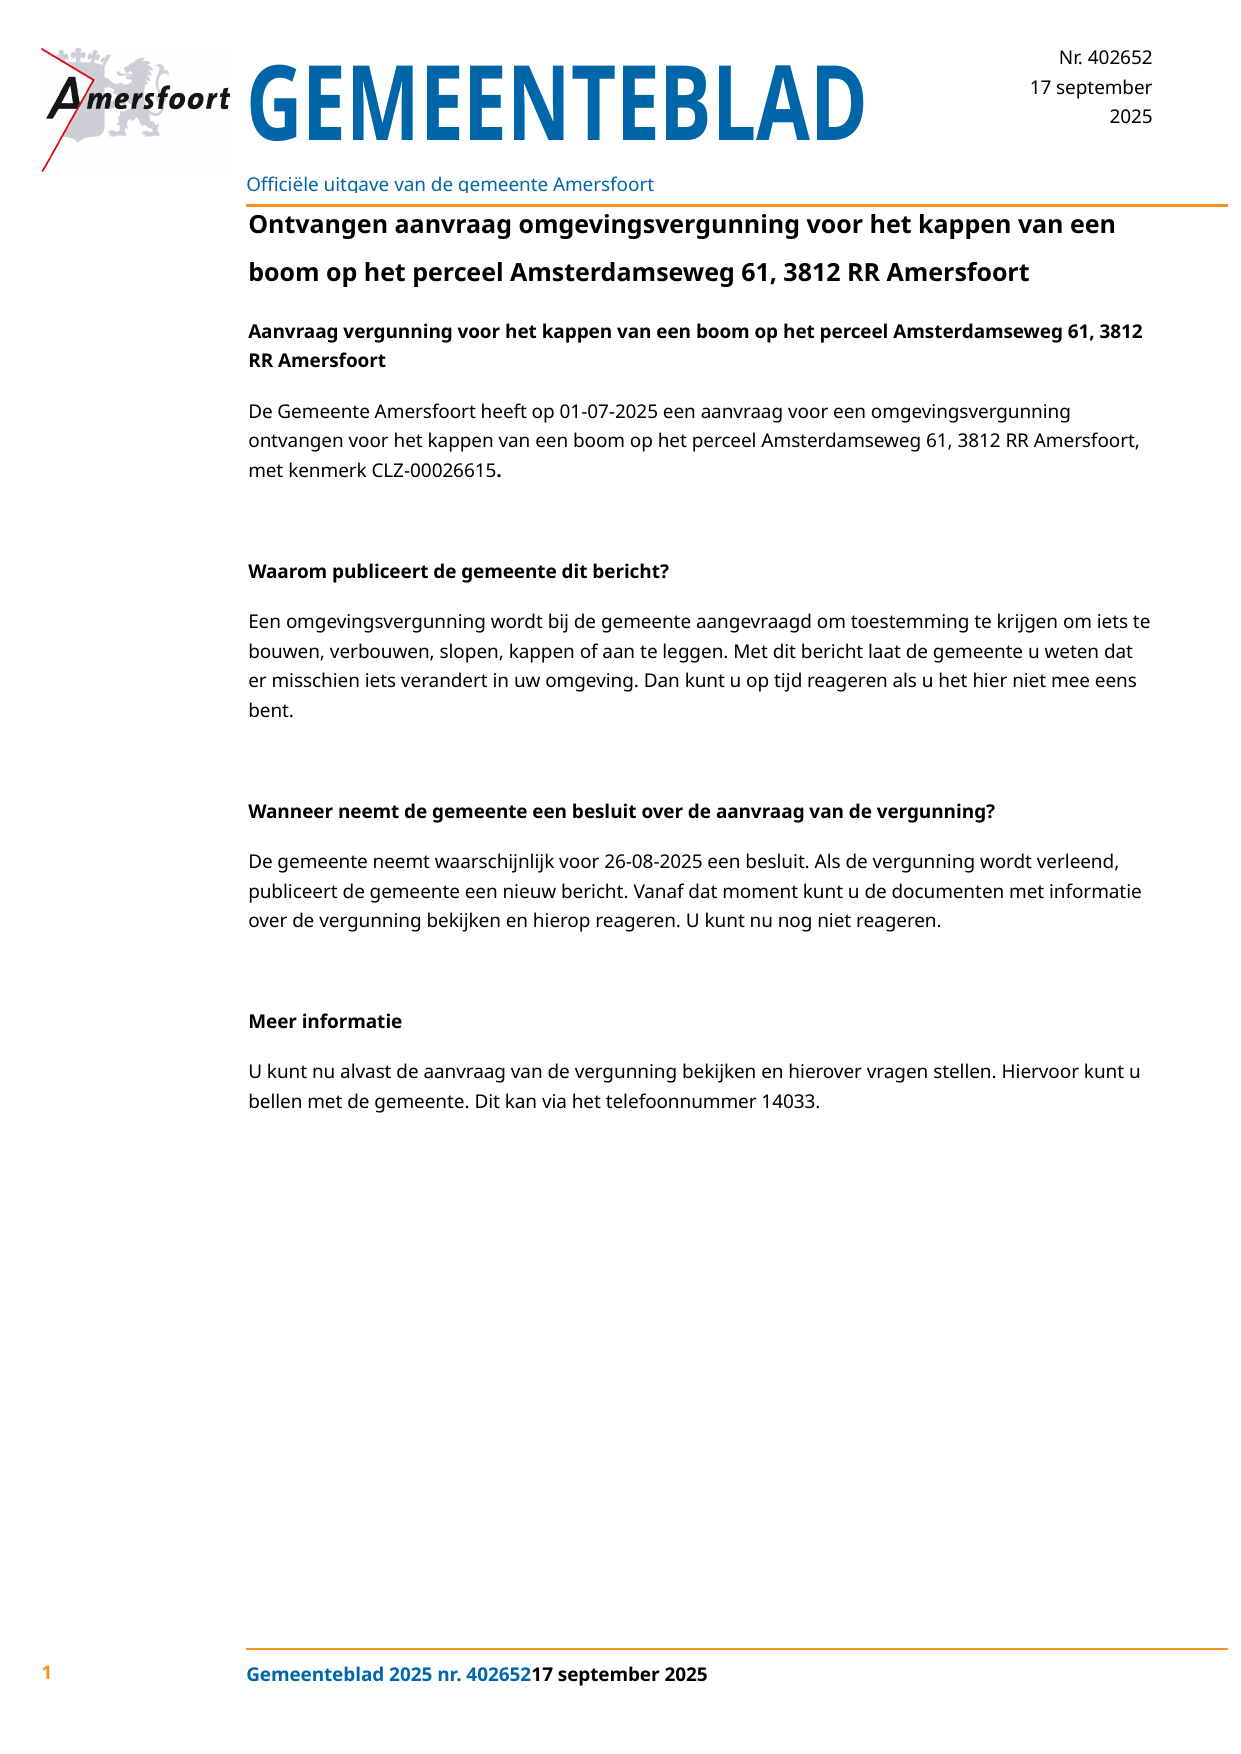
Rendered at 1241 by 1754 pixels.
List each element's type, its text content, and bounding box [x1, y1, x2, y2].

text U kunt nu alvast de aanvraag van de vergunning bekijken en hierover vragen stellen. Hiervoor kunt u bellen met de gemeente. Dit kan via het telefoonnummer 14033. [248, 1059, 1152, 1114]
text Ontvangen aanvraag omgevingsvergunning voor het kappen van een boom op het perceel Amsterdamseweg 61, 3812 RR Amersfoort [248, 207, 1152, 288]
text Wanneer neemt de gemeente een besluit over de aanvraag van de vergunning? [248, 798, 1152, 824]
text De gemeente neemt waarschijnlijk voor 26-08-2025 een besluit. Als de vergunning wordt verleend, publiceert de gemeente een nieuw bericht. Vanaf dat moment kunt u de documenten met informatie over de vergunning bekijken en hierop reageren. U kunt nu nog niet reageren. [248, 848, 1152, 933]
text Een omgevingsvergunning wordt bij de gemeente aangevraagd om toestemming te krijgen om iets te bouwen, verbouwen, slopen, kappen of aan te leggen. Met dit bericht laat de gemeente u weten dat er misschien iets verandert in uw omgeving. Dan kunt u op tijd reageren als u het hier niet mee eens bent. [248, 608, 1152, 723]
text De Gemeente Amersfoort heeft op 01-07-2025 een aanvraag voor een omgevingsvergunning ontvangen voor het kappen van een boom op het perceel Amsterdamseweg 61, 3812 RR Amersfoort, met kenmerk CLZ-00026615. [248, 398, 1152, 483]
text Aanvraag vergunning voor het kappen van een boom op het perceel Amsterdamseweg 61, 3812 RR Amersfoort [248, 318, 1152, 373]
picture [41, 47, 231, 172]
text Meer informatie [248, 1008, 1152, 1034]
text Waarom publiceert de gemeente dit bericht? [248, 558, 1152, 584]
